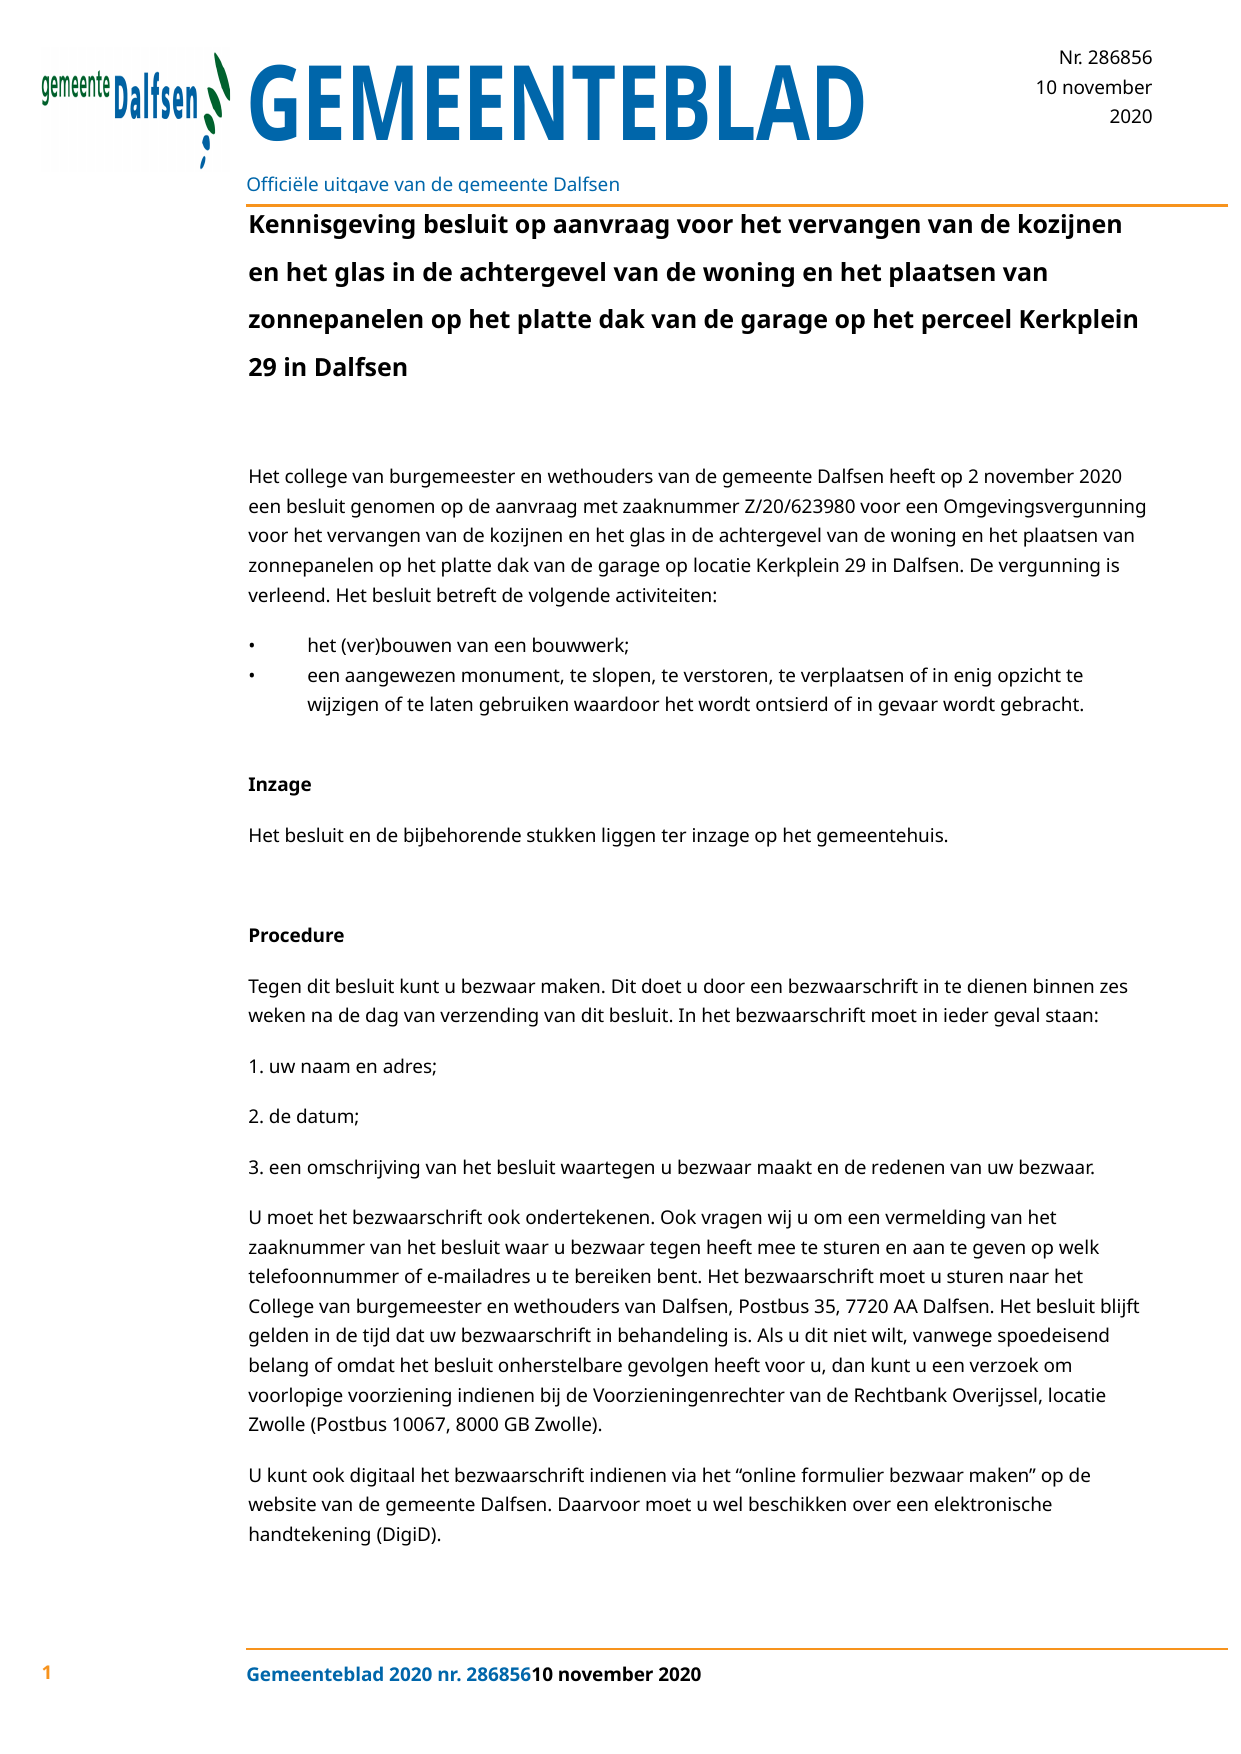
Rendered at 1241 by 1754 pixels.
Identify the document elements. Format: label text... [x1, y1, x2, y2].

text 1. uw naam en adres; [248, 1053, 1152, 1079]
text U kunt ook digitaal het bezwaarschrift indienen via het “online formulier bezwaar maken” op de website van de gemeente Dalfsen. Daarvoor moet u wel beschikken over een elektronische handtekening (DigiD). [248, 1462, 1152, 1547]
list een aangewezen monument, te slopen, te verstoren, te verplaatsen of in enig opzicht te wijzigen of te laten gebruiken waardoor het wordt ontsierd of in gevaar wordt gebracht. [248, 662, 1152, 717]
text Tegen dit besluit kunt u bezwaar maken. Dit doet u door een bezwaarschrift in te dienen binnen zes weken na de dag van verzending van dit besluit. In het bezwaarschrift moet in ieder geval staan: [248, 973, 1152, 1028]
text 3. een omschrijving van het besluit waartegen u bezwaar maakt en de redenen van uw bezwaar. [248, 1154, 1152, 1180]
list het (ver)bouwen van een bouwwerk; [248, 632, 1152, 658]
text Kennisgeving besluit op aanvraag voor het vervangen van de kozijnen en het glas in de achtergevel van de woning en het plaatsen van zonnepanelen op het platte dak van de garage op het perceel Kerkplein 29 in Dalfsen [248, 207, 1152, 384]
text Inzage [248, 771, 1152, 797]
text Procedure [248, 923, 1152, 948]
text U moet het bezwaarschrift ook ondertekenen. Ook vragen wij u om een vermelding van het zaaknummer van het besluit waar u bezwaar tegen heeft mee te sturen en aan te geven op welk telefoonnummer of e-mailadres u te bereiken bent. Het bezwaarschrift moet u sturen naar het College van burgemeester en wethouders van Dalfsen, Postbus 35, 7720 AA Dalfsen. Het besluit blijft gelden in de tijd dat uw bezwaarschrift in behandeling is. Als u dit niet wilt, vanwege spoedeisend belang of omdat het besluit onherstelbare gevolgen heeft voor u, dan kunt u een verzoek om voorlopige voorziening indienen bij de Voorzieningenrechter van de Rechtbank Overijssel, locatie Zwolle (Postbus 10067, 8000 GB Zwolle). [248, 1204, 1152, 1437]
picture [41, 47, 231, 172]
text 2. de datum; [248, 1103, 1152, 1129]
text Het besluit en de bijbehorende stukken liggen ter inzage op het gemeentehuis. [248, 822, 1152, 848]
text Het college van burgemeester en wethouders van de gemeente Dalfsen heeft op 2 november 2020 een besluit genomen op de aanvraag met zaaknummer Z/20/623980 voor een Omgevingsvergunning voor het vervangen van de kozijnen en het glas in de achtergevel van de woning en het plaatsen van zonnepanelen op het platte dak van de garage op locatie Kerkplein 29 in Dalfsen. De vergunning is verleend. Het besluit betreft de volgende activiteiten: [248, 463, 1152, 608]
